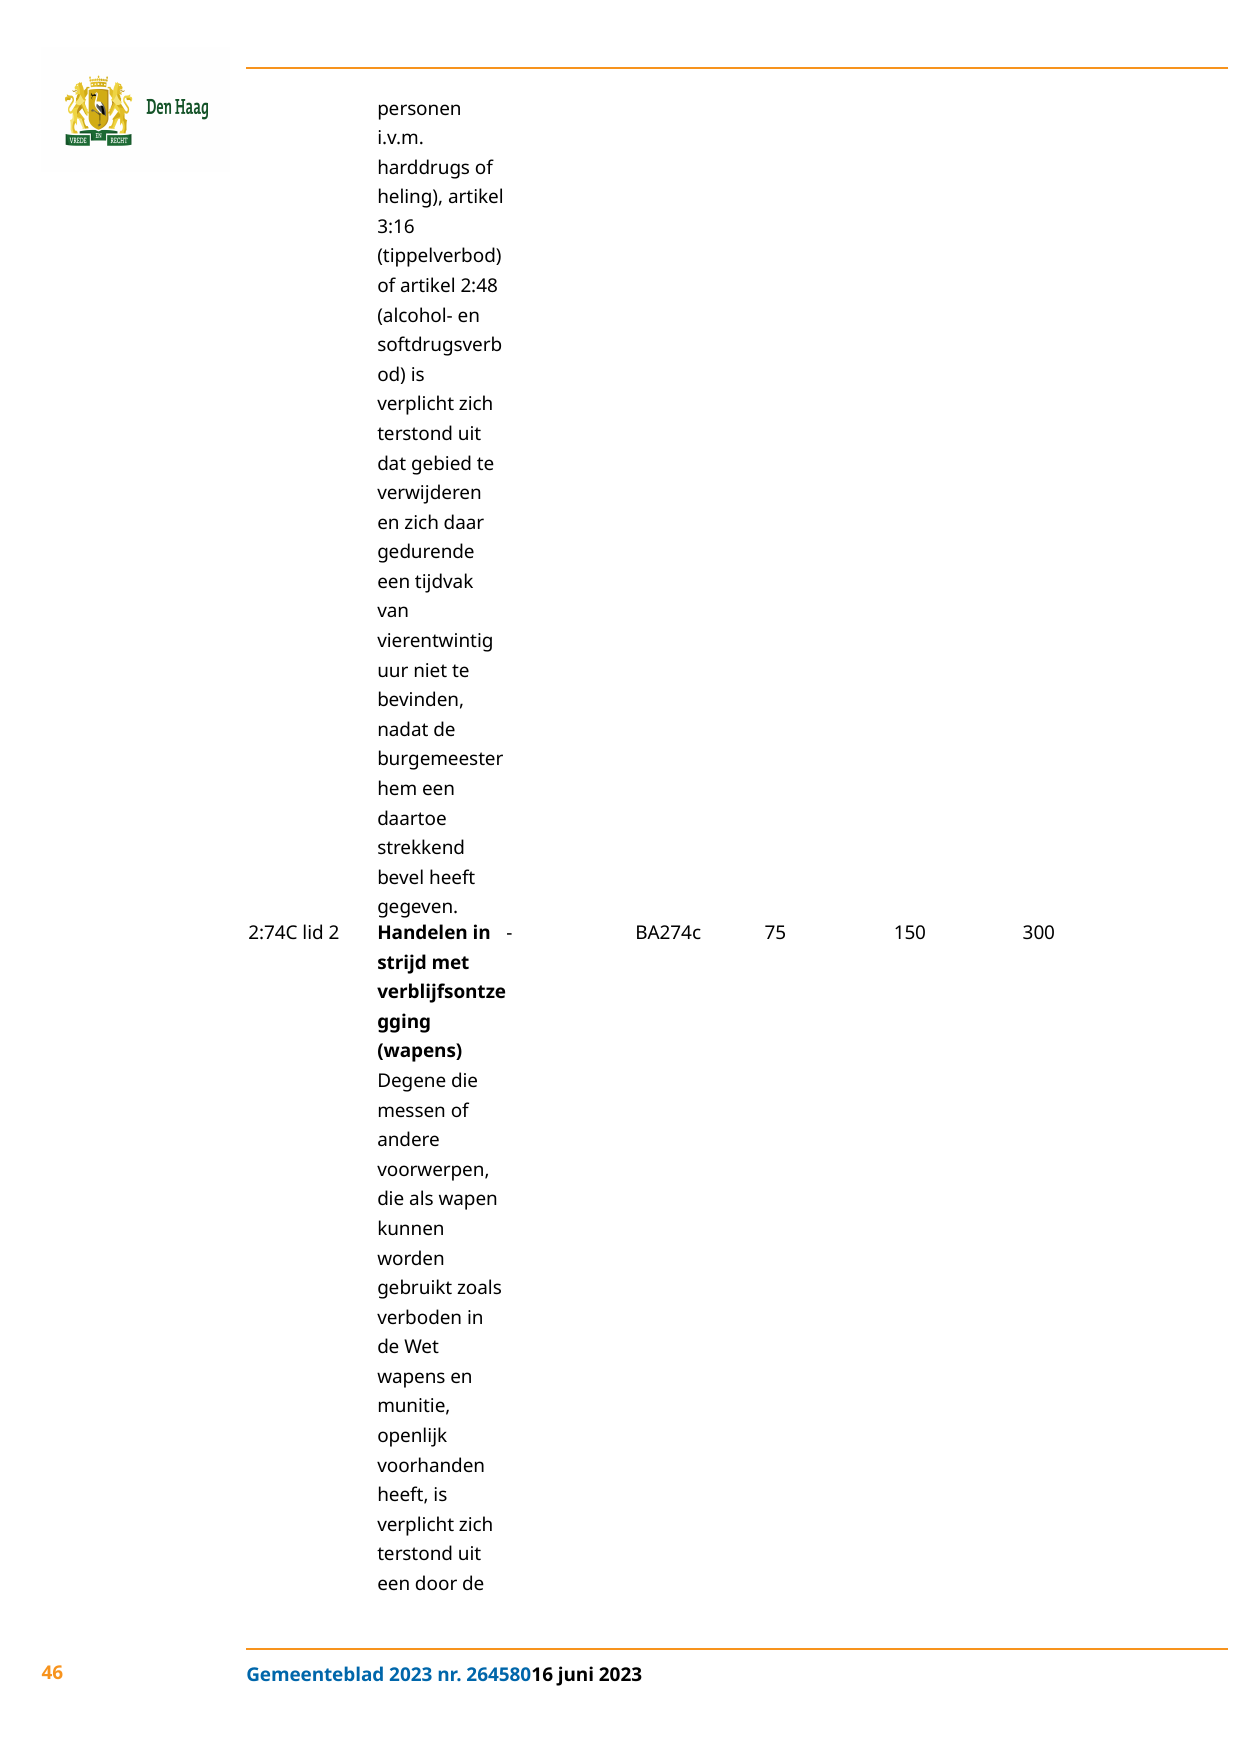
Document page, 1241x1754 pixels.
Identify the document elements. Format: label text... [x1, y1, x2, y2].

table_cell [248, 95, 377, 919]
table_cell personen i.v.m. harddrugs of heling), artikel 3:16 (tippelverbod) of artikel 2:48 (alcohol- en softdrugsverbod) is verplicht zich terstond uit dat gebied te verwijderen en zich daar gedurende een tijdvak van vierentwintig uur niet te bevinden, nadat de burgemeester hem een daartoe strekkend bevel heeft gegeven. [377, 95, 506, 919]
table_cell BA274c [635, 919, 764, 1596]
table_cell 2:74C lid 2 [248, 919, 377, 1596]
table_cell 150 [894, 919, 1022, 1596]
table_cell [1023, 95, 1152, 919]
table_cell Handelen in strijd met verblijfsontzegging (wapens) Degene die messen of andere voorwerpen, die als wapen kunnen worden gebruikt zoals verboden in de Wet wapens en munitie, openlijk voorhanden heeft, is verplicht zich terstond uit een door de [377, 919, 506, 1596]
table_cell 75 [764, 919, 893, 1596]
table_cell [635, 95, 764, 919]
table_cell 300 [1023, 919, 1152, 1596]
picture [41, 47, 231, 172]
table_cell [764, 95, 893, 919]
table_cell [894, 95, 1022, 919]
table_cell - [506, 95, 635, 919]
table_cell - [506, 919, 635, 1596]
